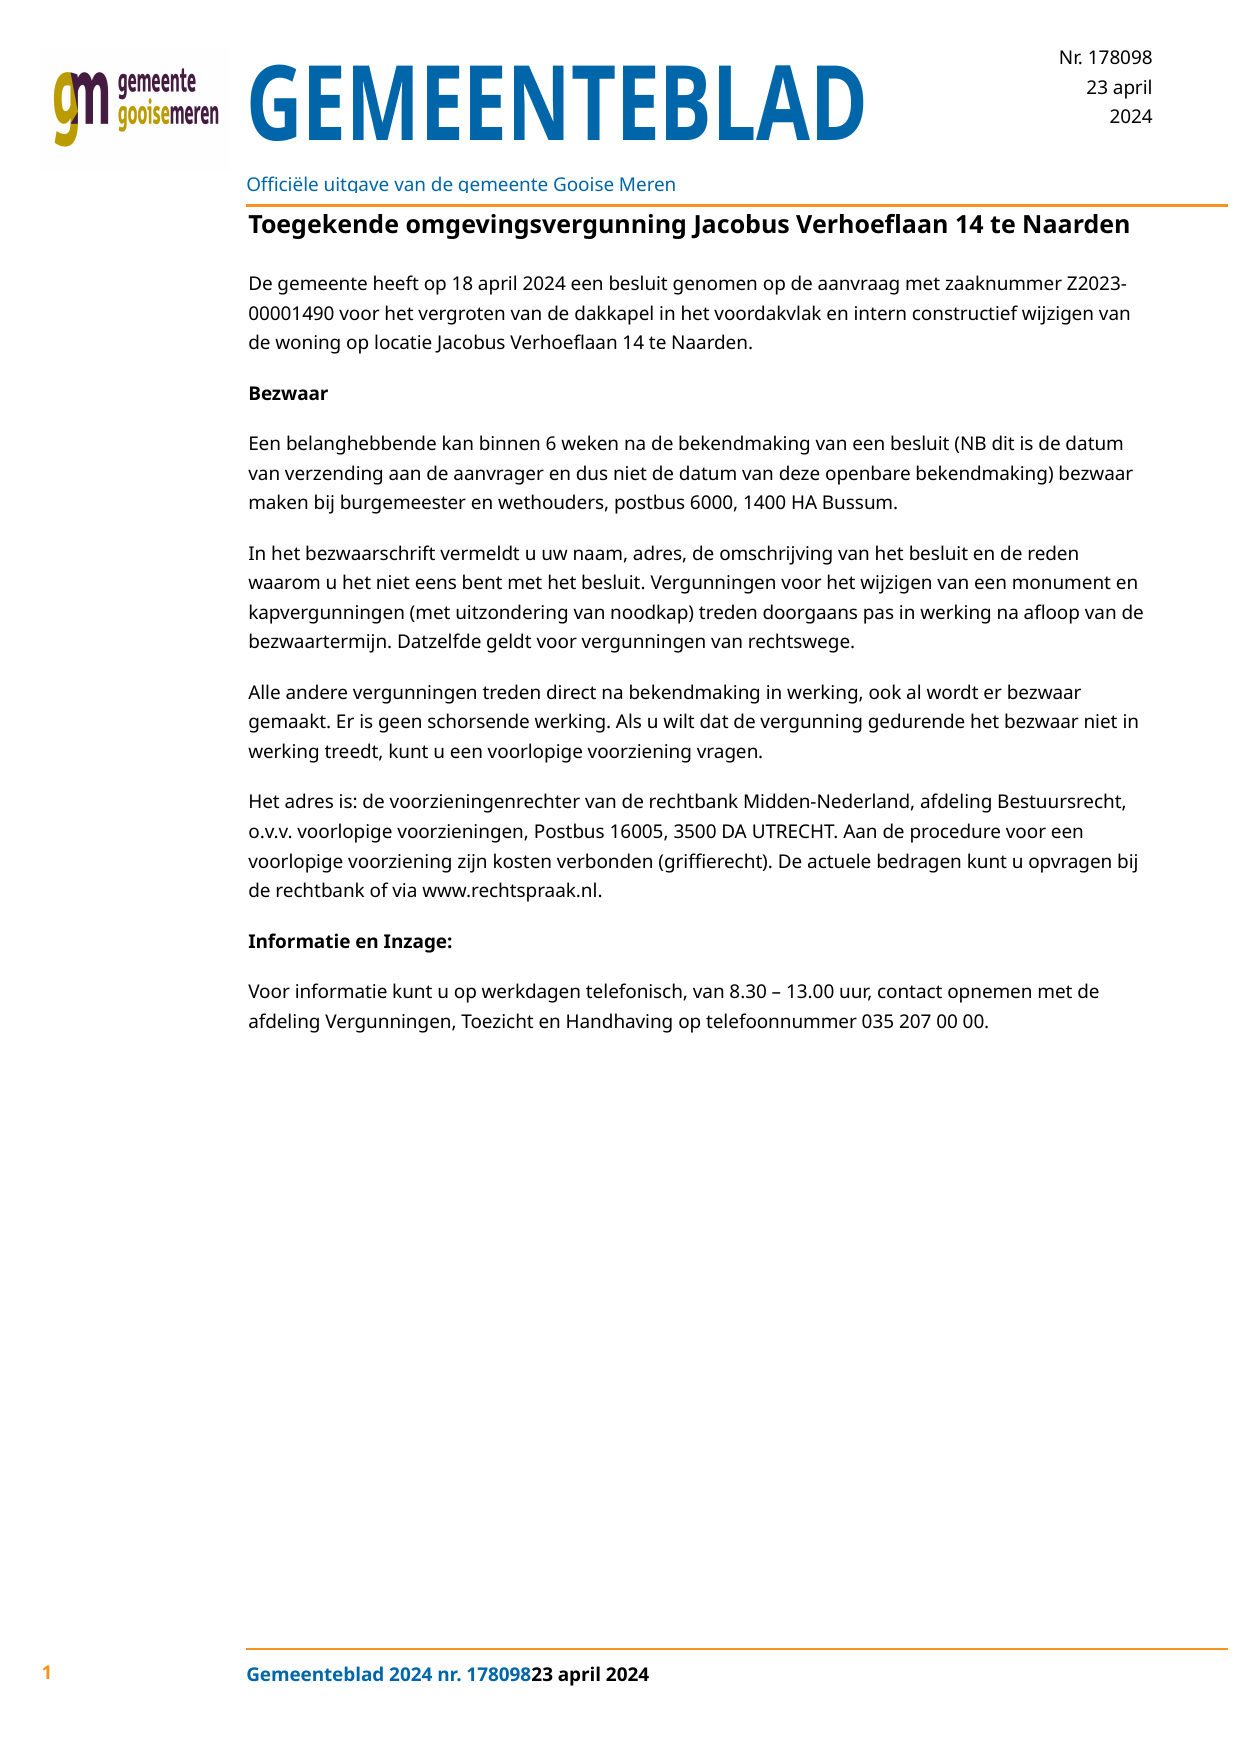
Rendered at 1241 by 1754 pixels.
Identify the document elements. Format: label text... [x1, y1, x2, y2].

text In het bezwaarschrift vermeldt u uw naam, adres, de omschrijving van het besluit en de reden waarom u het niet eens bent met het besluit. Vergunningen voor het wijzigen van een monument en kapvergunningen (met uitzondering van noodkap) treden doorgaans pas in werking na afloop van de bezwaartermijn. Datzelfde geldt voor vergunningen van rechtswege. [248, 540, 1152, 654]
text Het adres is: de voorzieningenrechter van de rechtbank Midden-Nederland, afdeling Bestuursrecht, o.v.v. voorlopige voorzieningen, Postbus 16005, 3500 DA UTRECHT. Aan de procedure voor een voorlopige voorziening zijn kosten verbonden (griffierecht). De actuele bedragen kunt u opvragen bij de rechtbank of via www.rechtspraak.nl. [248, 789, 1152, 903]
text Informatie en Inzage: [248, 928, 1152, 953]
picture [41, 47, 231, 172]
text Bezwaar [248, 380, 1152, 406]
text Toegekende omgevingsvergunning Jacobus Verhoeflaan 14 te Naarden [248, 207, 1152, 241]
text Een belanghebbende kan binnen 6 weken na de bekendmaking van een besluit (NB dit is de datum van verzending aan de aanvrager en dus niet de datum van deze openbare bekendmaking) bezwaar maken bij burgemeester en wethouders, postbus 6000, 1400 HA Bussum. [248, 430, 1152, 515]
text Alle andere vergunningen treden direct na bekendmaking in werking, ook al wordt er bezwaar gemaakt. Er is geen schorsende werking. Als u wilt dat de vergunning gedurende het bezwaar niet in werking treedt, kunt u een voorlopige voorziening vragen. [248, 679, 1152, 764]
text De gemeente heeft op 18 april 2024 een besluit genomen op de aanvraag met zaaknummer Z2023-00001490 voor het vergroten van de dakkapel in het voordakvlak en intern constructief wijzigen van de woning op locatie Jacobus Verhoeflaan 14 te Naarden. [248, 270, 1152, 355]
text Voor informatie kunt u op werkdagen telefonisch, van 8.30 – 13.00 uur, contact opnemen met de afdeling Vergunningen, Toezicht en Handhaving op telefoonnummer 035 207 00 00. [248, 978, 1152, 1033]
